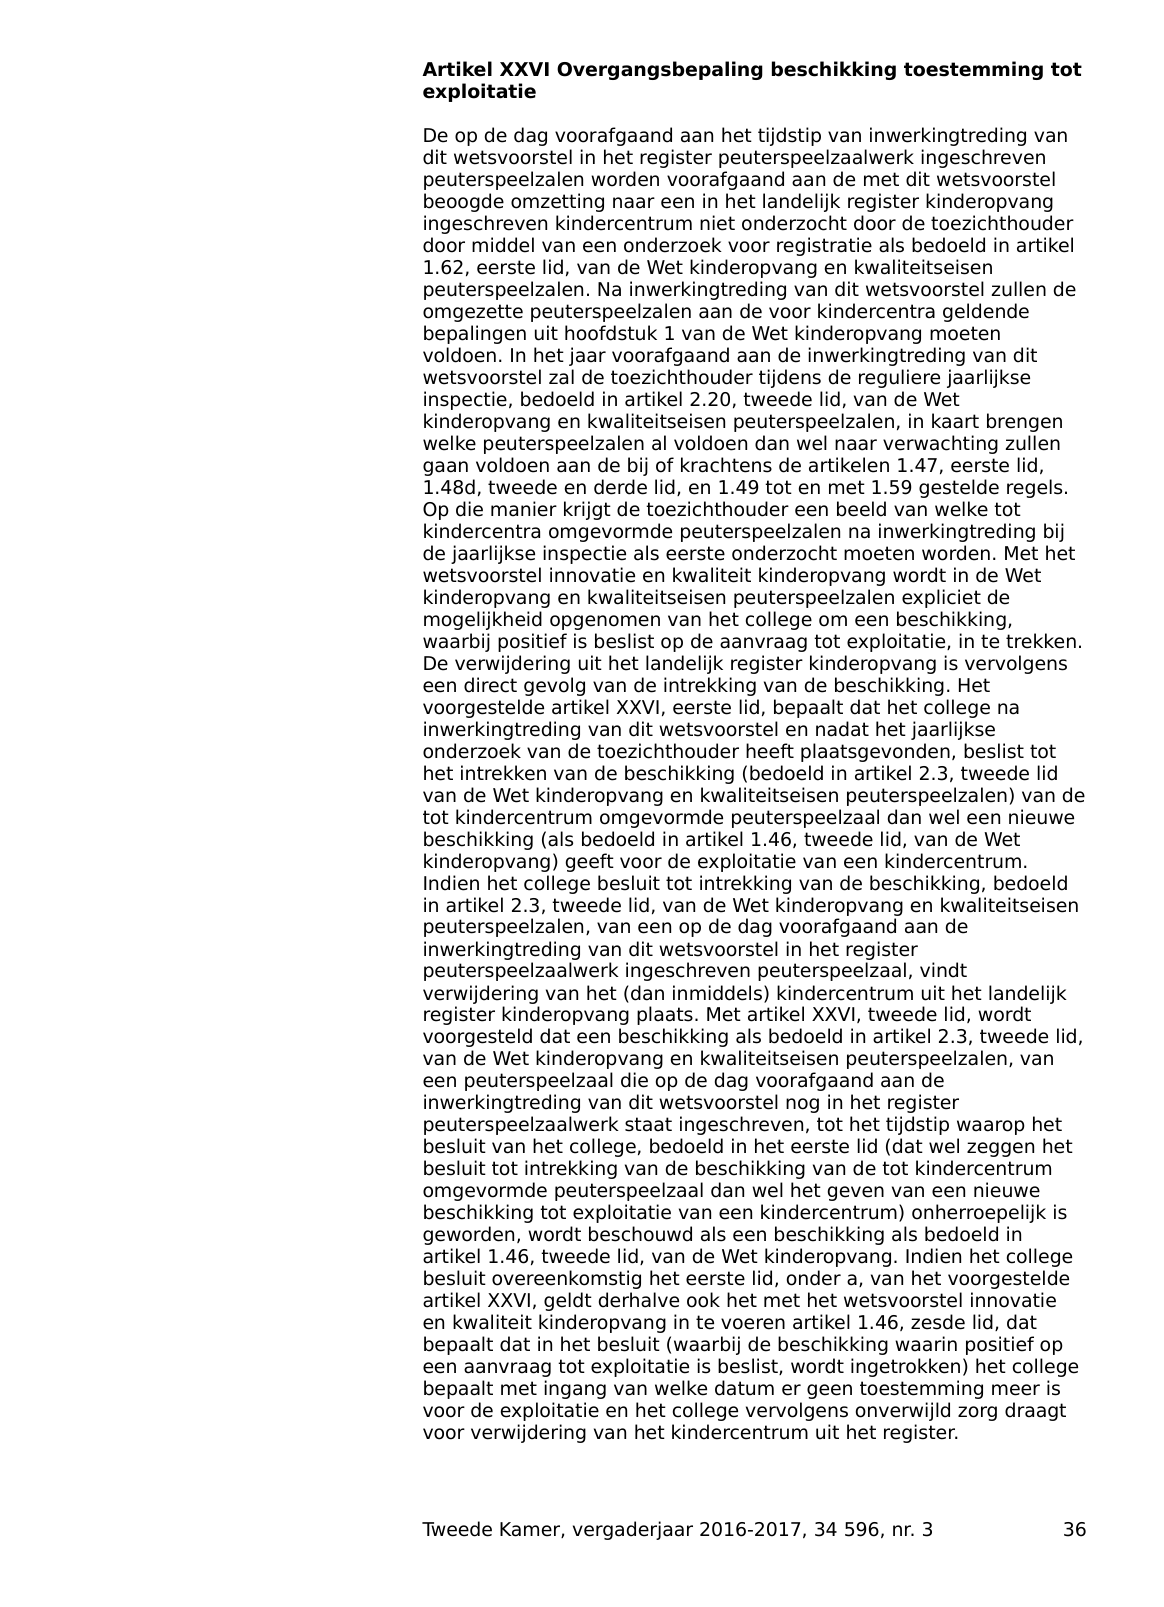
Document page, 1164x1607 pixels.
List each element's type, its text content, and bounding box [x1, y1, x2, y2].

subtitle Artikel XXVI Overgangsbepaling beschikking toestemming tot exploitatie [422, 59, 1087, 103]
text De op de dag voorafgaand aan het tijdstip van inwerkingtreding van dit wetsvoorstel in het register peuterspeelzaalwerk ingeschreven peuterspeelzalen worden voorafgaand aan de met dit wetsvoorstel beoogde omzetting naar een in het landelijk register kinderopvang ingeschreven kindercentrum niet onderzocht door de toezichthouder door middel van een onderzoek voor registratie als bedoeld in artikel 1.62, eerste lid, van de Wet kinderopvang en kwaliteitseisen peuterspeelzalen. Na inwerkingtreding van dit wetsvoorstel zullen de omgezette peuterspeelzalen aan de voor kindercentra geldende bepalingen uit hoofdstuk 1 van de Wet kinderopvang moeten voldoen. In het jaar voorafgaand aan de inwerkingtreding van dit wetsvoorstel zal de toezichthouder tijdens de reguliere jaarlijkse inspectie, bedoeld in artikel 2.20, tweede lid, van de Wet kinderopvang en kwaliteitseisen peuterspeelzalen, in kaart brengen welke peuterspeelzalen al voldoen dan wel naar verwachting zullen gaan voldoen aan de bij of krachtens de artikelen 1.47, eerste lid, 1.48d, tweede en derde lid, en 1.49 tot en met 1.59 gestelde regels. Op die manier krijgt de toezichthouder een beeld van welke tot kindercentra omgevormde peuterspeelzalen na inwerkingtreding bij de jaarlijkse inspectie als eerste onderzocht moeten worden. Met het wetsvoorstel innovatie en kwaliteit kinderopvang wordt in de Wet kinderopvang en kwaliteitseisen peuterspeelzalen expliciet de mogelijkheid opgenomen van het college om een beschikking, waarbij positief is beslist op de aanvraag tot exploitatie, in te trekken. De verwijdering uit het landelijk register kinderopvang is vervolgens een direct gevolg van de intrekking van de beschikking. Het voorgestelde artikel XXVI, eerste lid, bepaalt dat het college na inwerkingtreding van dit wetsvoorstel en nadat het jaarlijkse onderzoek van de toezichthouder heeft plaatsgevonden, beslist tot het intrekken van de beschikking (bedoeld in artikel 2.3, tweede lid van de Wet kinderopvang en kwaliteitseisen peuterspeelzalen) van de tot kindercentrum omgevormde peuterspeelzaal dan wel een nieuwe beschikking (als bedoeld in artikel 1.46, tweede lid, van de Wet kinderopvang) geeft voor de exploitatie van een kindercentrum. Indien het college besluit tot intrekking van de beschikking, bedoeld in artikel 2.3, tweede lid, van de Wet kinderopvang en kwaliteitseisen peuterspeelzalen, van een op de dag voorafgaand aan de inwerkingtreding van dit wetsvoorstel in het register peuterspeelzaalwerk ingeschreven peuterspeelzaal, vindt verwijdering van het (dan inmiddels) kindercentrum uit het landelijk register kinderopvang plaats. Met artikel XXVI, tweede lid, wordt voorgesteld dat een beschikking als bedoeld in artikel 2.3, tweede lid, van de Wet kinderopvang en kwaliteitseisen peuterspeelzalen, van een peuterspeelzaal die op de dag voorafgaand aan de inwerkingtreding van dit wetsvoorstel nog in het register peuterspeelzaalwerk staat ingeschreven, tot het tijdstip waarop het besluit van het college, bedoeld in het eerste lid (dat wel zeggen het besluit tot intrekking van de beschikking van de tot kindercentrum omgevormde peuterspeelzaal dan wel het geven van een nieuwe beschikking tot exploitatie van een kindercentrum) onherroepelijk is geworden, wordt beschouwd als een beschikking als bedoeld in artikel 1.46, tweede lid, van de Wet kinderopvang. Indien het college besluit overeenkomstig het eerste lid, onder a, van het voorgestelde artikel XXVI, geldt derhalve ook het met het wetsvoorstel innovatie en kwaliteit kinderopvang in te voeren artikel 1.46, zesde lid, dat bepaalt dat in het besluit (waarbij de beschikking waarin positief op een aanvraag tot exploitatie is beslist, wordt ingetrokken) het college bepaalt met ingang van welke datum er geen toestemming meer is voor de exploitatie en het college vervolgens onverwijld zorg draagt voor verwijdering van het kindercentrum uit het register. [422, 125, 1087, 1444]
